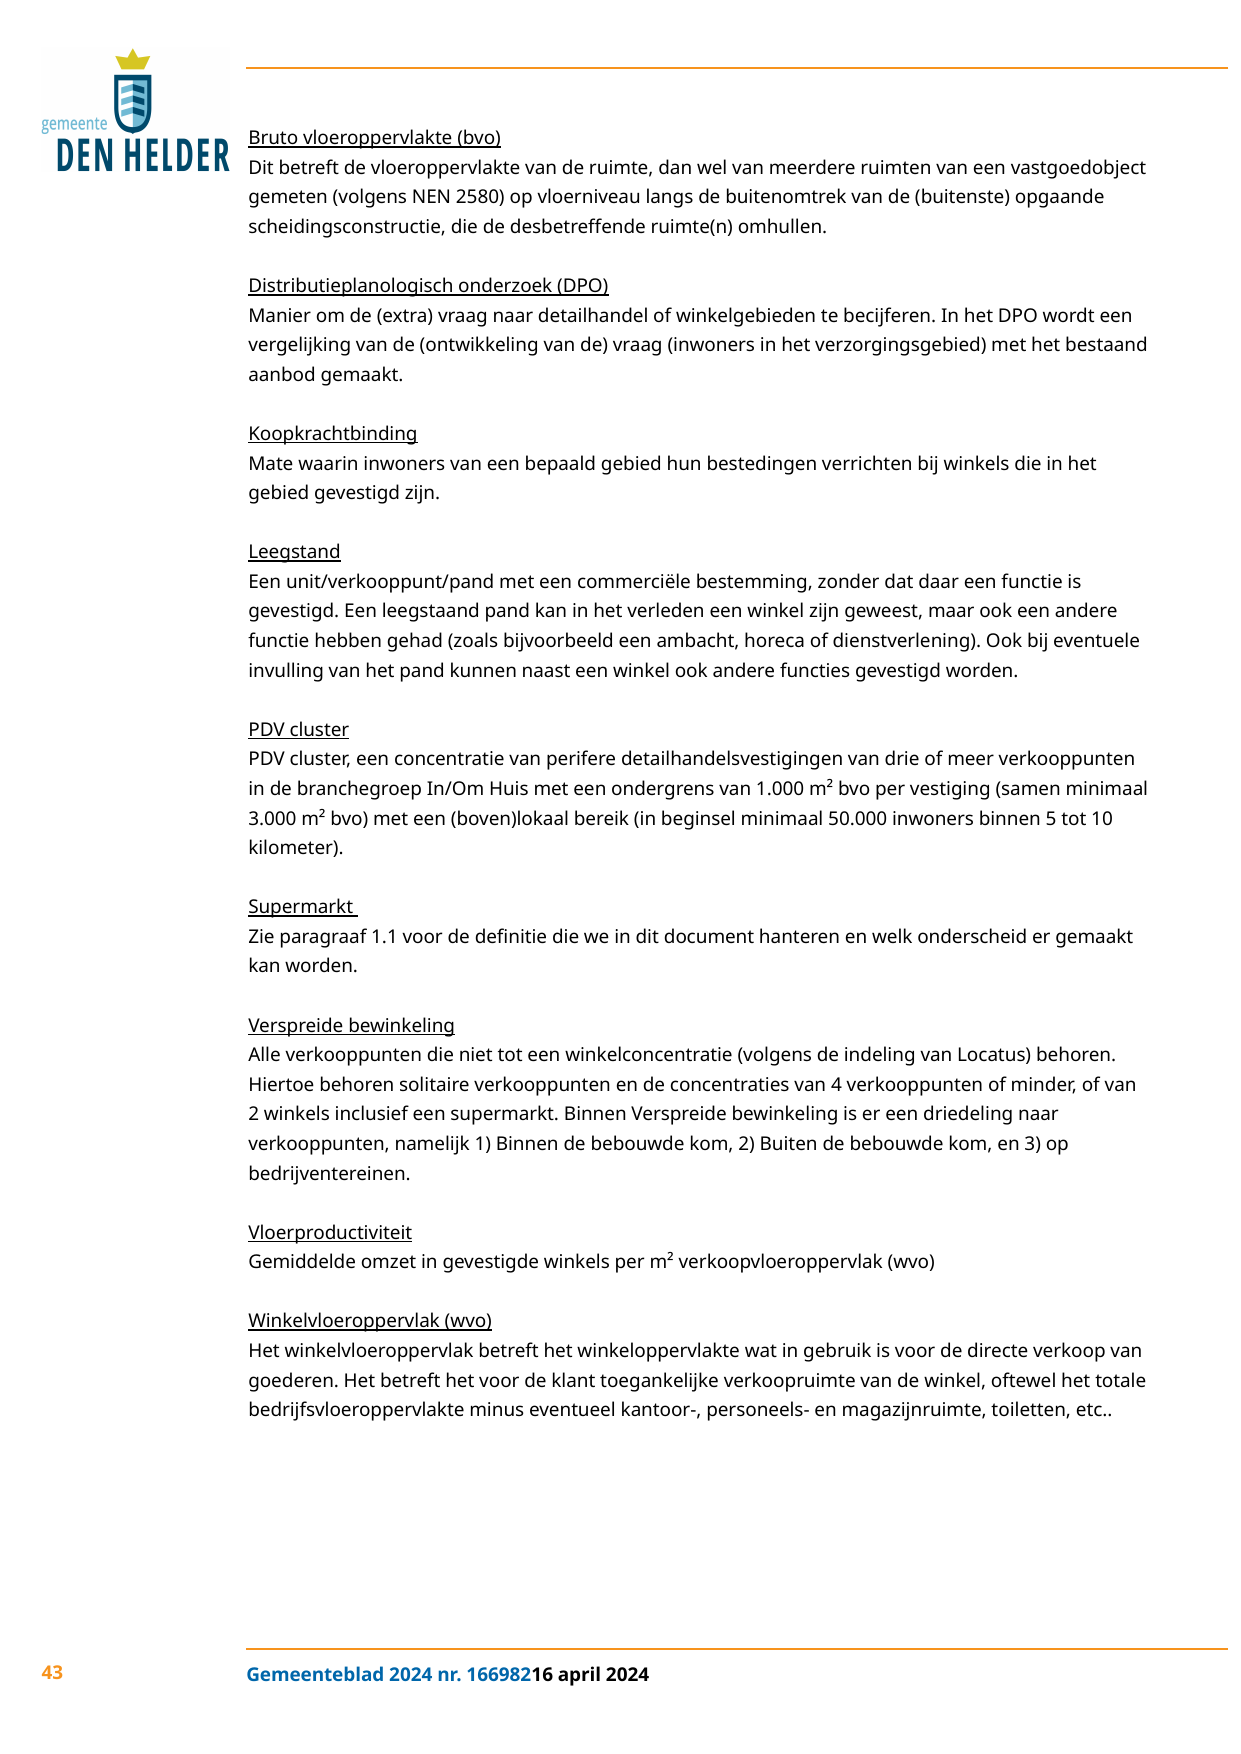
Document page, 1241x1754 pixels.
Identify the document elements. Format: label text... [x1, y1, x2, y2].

text Manier om de (extra) vraag naar detailhandel of winkelgebieden te becijferen. In het DPO wordt een vergelijking van de (ontwikkeling van de) vraag (inwoners in het verzorgingsgebied) met het bestaand aanbod gemaakt. [248, 302, 1152, 387]
text Gemiddelde omzet in gevestigde winkels per m² verkoopvloeroppervlak (wvo) [248, 1248, 1152, 1274]
text Zie paragraaf 1.1 voor de definitie die we in dit document hanteren en welk onderscheid er gemaakt kan worden. [248, 923, 1152, 978]
picture [100, 154, 106, 172]
text Dit betreft de vloeroppervlakte van de ruimte, dan wel van meerdere ruimten van een vastgoedobject gemeten (volgens NEN 2580) op vloerniveau langs de buitenomtrek van de (buitenste) opgaande scheidingsconstructie, die de desbetreffende ruimte(n) omhullen. [248, 154, 1152, 239]
text Alle verkooppunten die niet tot een winkelconcentratie (volgens de indeling van Locatus) behoren. Hiertoe behoren solitaire verkooppunten en de concentraties van 4 verkooppunten of minder, of van 2 winkels inclusief een supermarkt. Binnen Verspreide bewinkeling is er een driedeling naar verkooppunten, namelijk 1) Binnen de bebouwde kom, 2) Buiten de bebouwde kom, en 3) op bedrijventereinen. [248, 1041, 1152, 1186]
text Supermarkt [248, 893, 1152, 919]
picture [220, 160, 224, 172]
text Bruto vloeroppervlakte (bvo) [248, 124, 1152, 150]
text Winkelvloeroppervlak (wvo) [248, 1308, 1152, 1333]
text Mate waarin inwoners van een bepaald gebied hun bestedingen verrichten bij winkels die in het gebied gevestigd zijn. [248, 450, 1152, 505]
picture [41, 47, 231, 172]
text PDV cluster [248, 716, 1152, 742]
text Koopkrachtbinding [248, 420, 1152, 446]
picture [63, 144, 68, 165]
text Leegstand [248, 538, 1152, 564]
picture [130, 157, 135, 172]
text Verspreide bewinkeling [248, 1012, 1152, 1038]
text Vloerproductiviteit [248, 1219, 1152, 1245]
picture [182, 144, 187, 165]
text Een unit/verkooppunt/pand met een commerciële bestemming, zonder dat daar een functie is gevestigd. Een leegstaand pand kan in het verleden een winkel zijn geweest, maar ook een andere functie hebben gehad (zoals bijvoorbeeld een ambacht, horeca of dienstverlening). Ook bij eventuele invulling van het pand kunnen naast een winkel ook andere functies gevestigd worden. [248, 568, 1152, 683]
text Het winkelvloeroppervlak betreft het winkeloppervlakte wat in gebruik is voor de directe verkoop van goederen. Het betreft het voor de klant toegankelijke verkoopruimte van de winkel, oftewel het totale bedrijfsvloeroppervlakte minus eventueel kantoor-, personeels- en magazijnruimte, toiletten, etc.. [248, 1337, 1152, 1422]
text PDV cluster, een concentratie van perifere detailhandelsvestigingen van drie of meer verkooppunten in de branchegroep In/Om Huis met een ondergrens van 1.000 m² bvo per vestiging (samen minimaal 3.000 m² bvo) met een (boven)lokaal bereik (in beginsel minimaal 50.000 inwoners binnen 5 tot 10 kilometer). [248, 746, 1152, 860]
text Distributieplanologisch onderzoek (DPO) [248, 272, 1152, 298]
